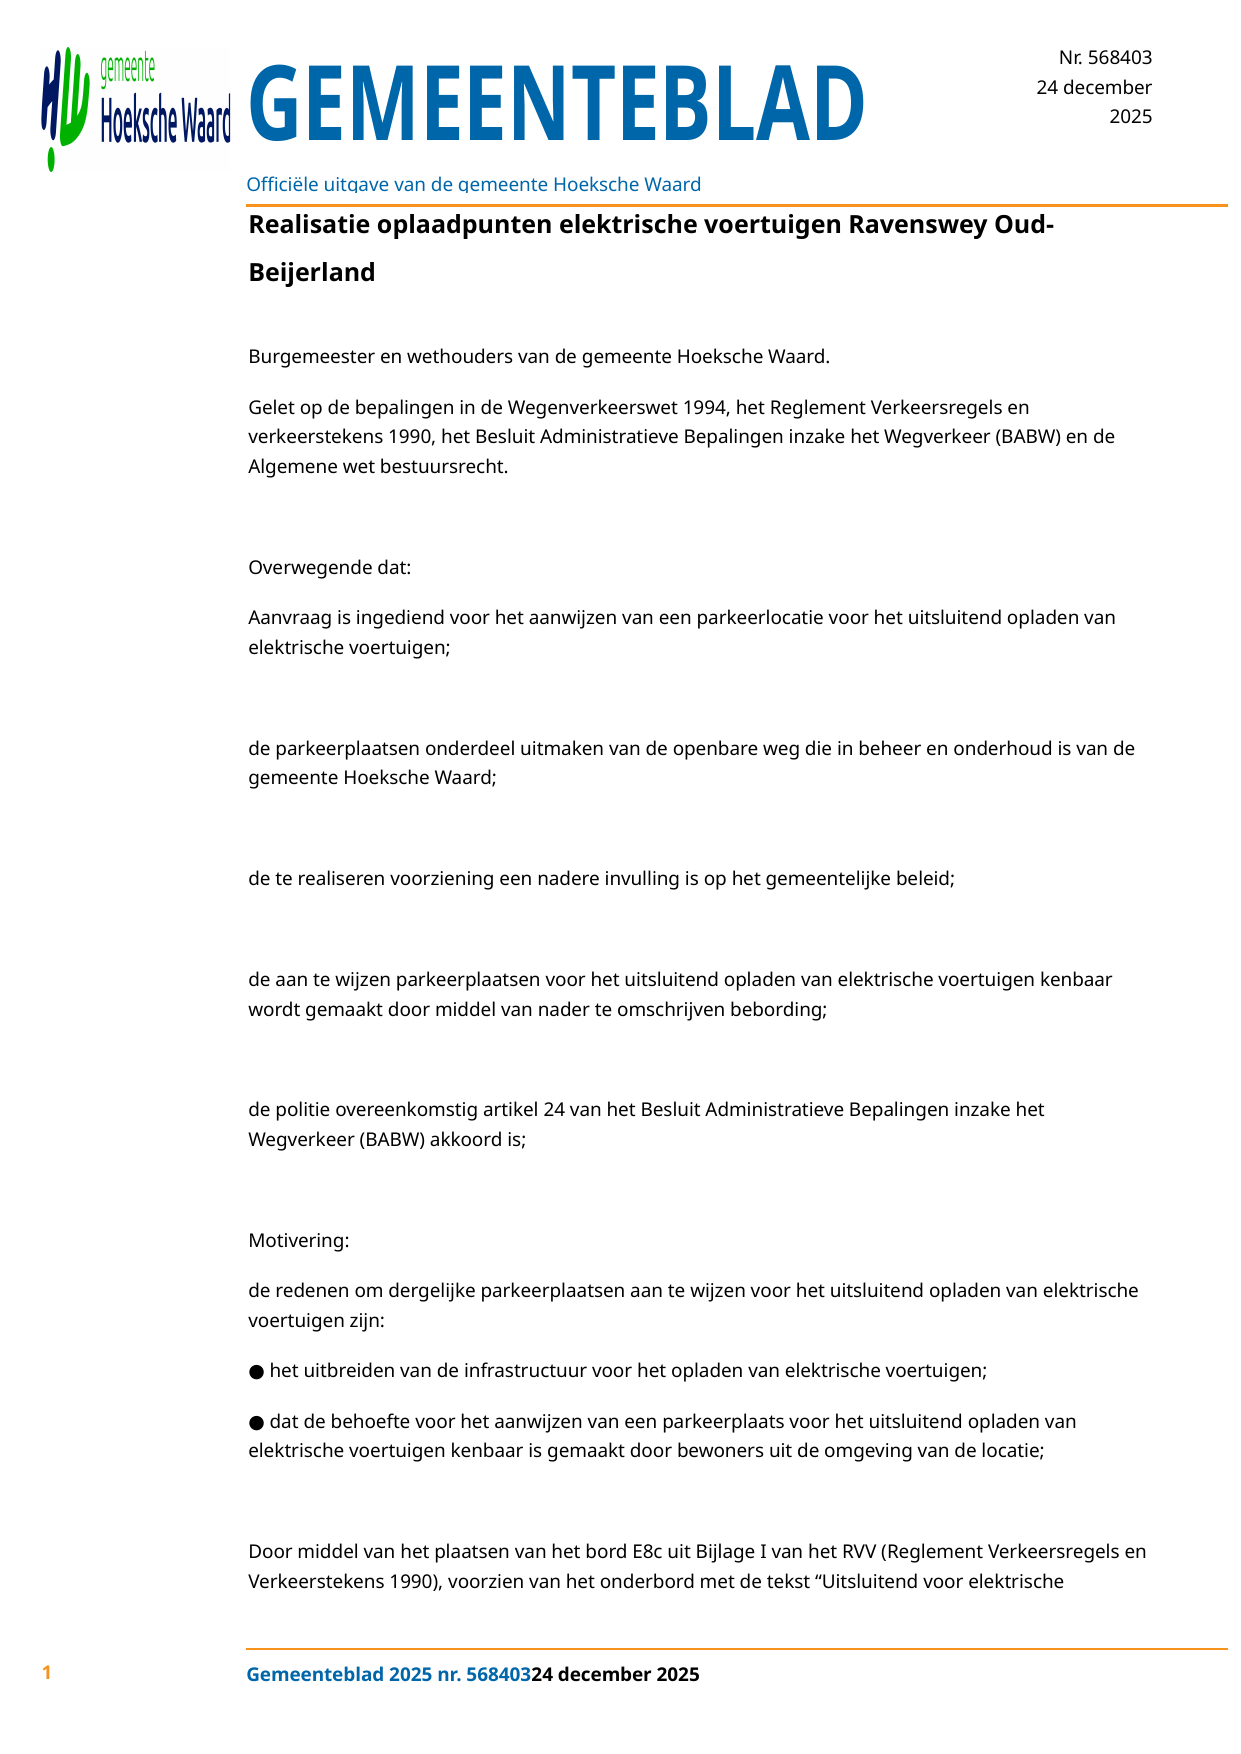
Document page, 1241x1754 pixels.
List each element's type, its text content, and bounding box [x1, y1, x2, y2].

picture [41, 47, 231, 172]
text Aanvraag is ingediend voor het aanwijzen van een parkeerlocatie voor het uitsluitend opladen van elektrische voertuigen; [248, 604, 1152, 660]
text de aan te wijzen parkeerplaatsen voor het uitsluitend opladen van elektrische voertuigen kenbaar wordt gemaakt door middel van nader te omschrijven bebording; [248, 966, 1152, 1021]
text Door middel van het plaatsen van het bord E8c uit Bijlage I van het RVV (Reglement Verkeersregels en Verkeerstekens 1990), voorzien van het onderbord met de tekst “Uitsluitend voor elektrische [248, 1538, 1152, 1593]
text Realisatie oplaadpunten elektrische voertuigen Ravenswey Oud-Beijerland [248, 207, 1152, 288]
text ● het uitbreiden van de infrastructuur voor het opladen van elektrische voertuigen; [248, 1357, 1152, 1383]
text Motivering: [248, 1227, 1152, 1253]
text Overwegende dat: [248, 554, 1152, 580]
text ● dat de behoefte voor het aanwijzen van een parkeerplaats voor het uitsluitend opladen van elektrische voertuigen kenbaar is gemaakt door bewoners uit de omgeving van de locatie; [248, 1408, 1152, 1463]
text de parkeerplaatsen onderdeel uitmaken van de openbare weg die in beheer en onderhoud is van de gemeente Hoeksche Waard; [248, 735, 1152, 790]
text de te realiseren voorziening een nadere invulling is op het gemeentelijke beleid; [248, 865, 1152, 891]
text de politie overeenkomstig artikel 24 van het Besluit Administratieve Bepalingen inzake het Wegverkeer (BABW) akkoord is; [248, 1097, 1152, 1152]
text de redenen om dergelijke parkeerplaatsen aan te wijzen voor het uitsluitend opladen van elektrische voertuigen zijn: [248, 1277, 1152, 1333]
text Burgemeester en wethouders van de gemeente Hoeksche Waard. [248, 344, 1152, 369]
text Gelet op de bepalingen in de Wegenverkeerswet 1994, het Reglement Verkeersregels en verkeerstekens 1990, het Besluit Administratieve Bepalingen inzake het Wegverkeer (BABW) en de Algemene wet bestuursrecht. [248, 394, 1152, 479]
